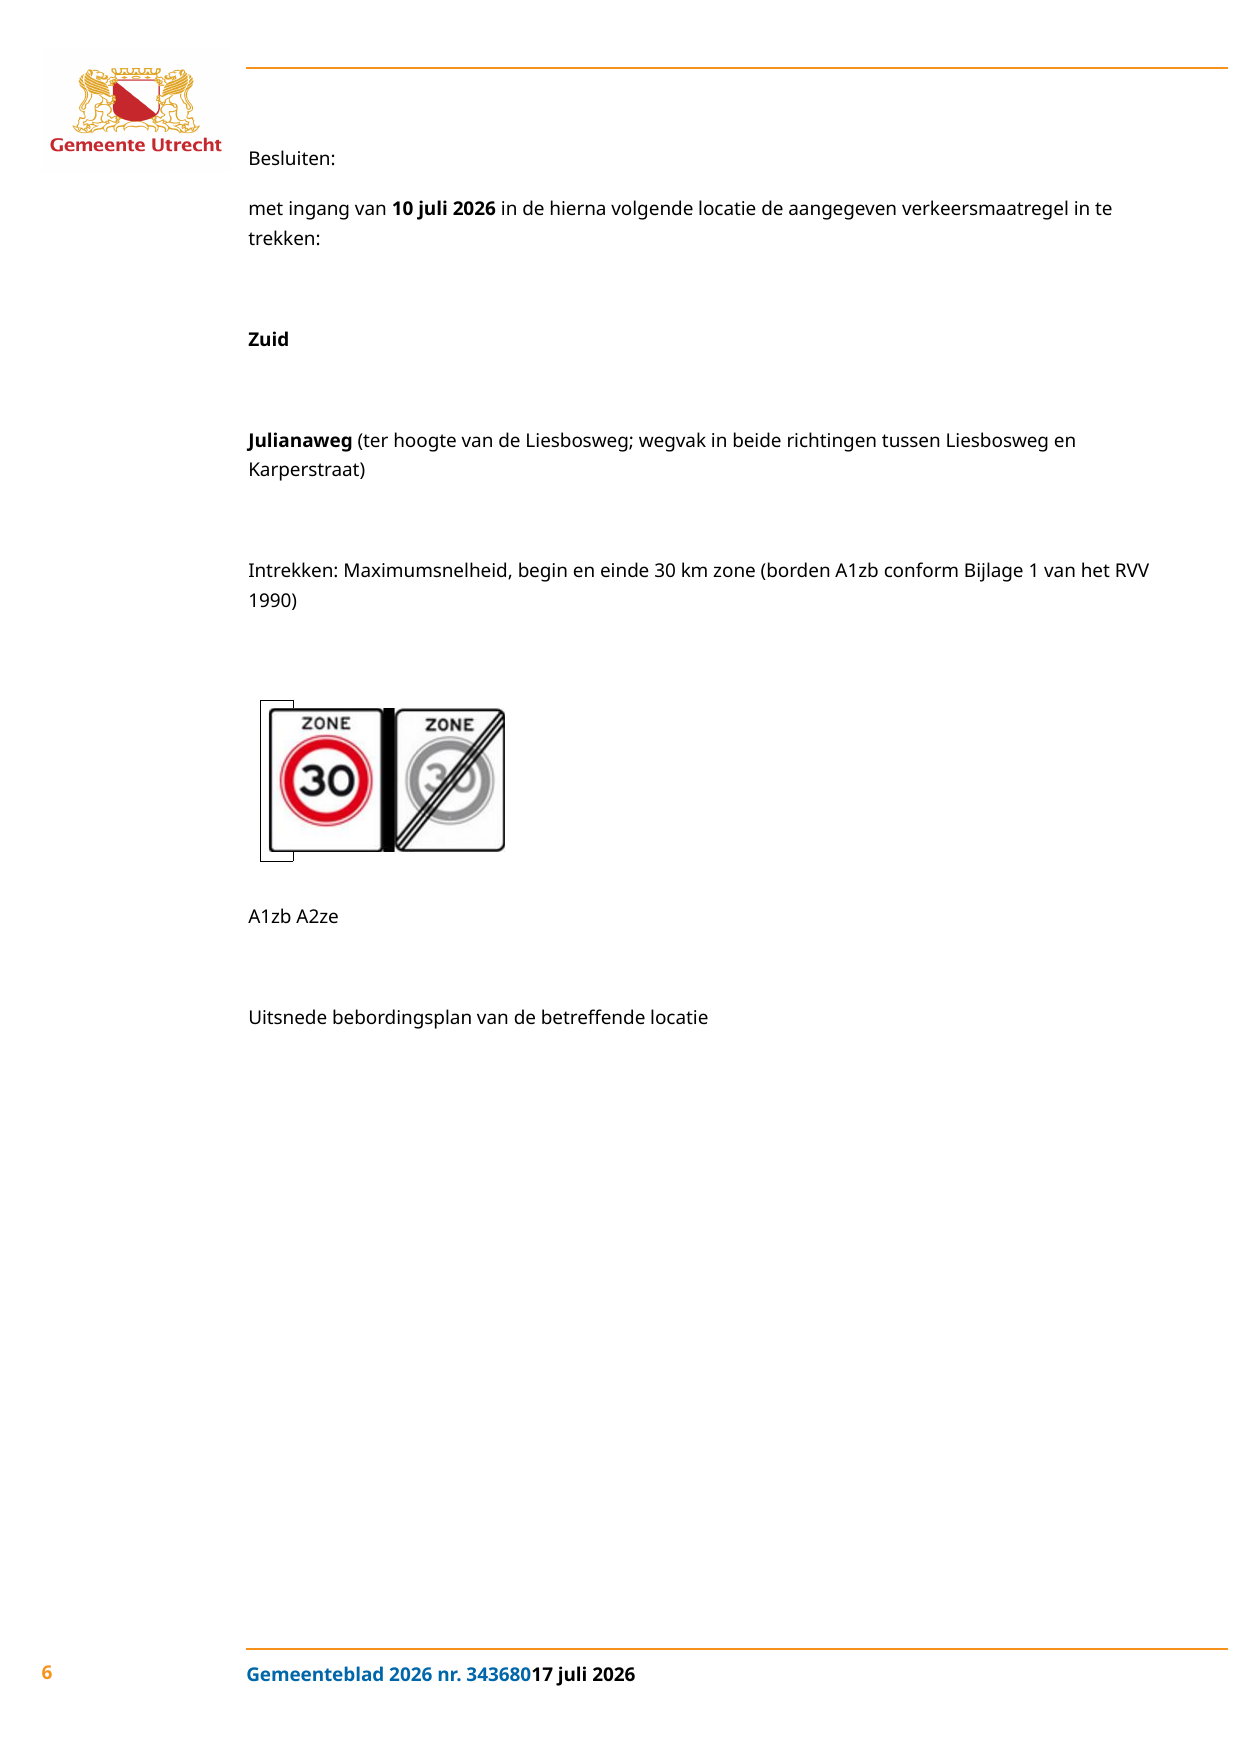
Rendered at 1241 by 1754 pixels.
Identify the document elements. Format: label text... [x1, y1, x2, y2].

text Zuid [248, 326, 1152, 352]
picture [41, 47, 231, 172]
text Uitsnede bebordingsplan van de betreffende locatie [248, 1004, 1152, 1030]
picture [268, 708, 505, 852]
text Besluiten: [248, 145, 1152, 171]
text Intrekken: Maximumsnelheid, begin en einde 30 km zone (borden A1zb conform Bijlage 1 van het RVV 1990) [248, 557, 1152, 613]
text Julianaweg (ter hoogte van de Liesbosweg; wegvak in beide richtingen tussen Liesbosweg en Karperstraat) [248, 427, 1152, 482]
text A1zb A2ze [248, 903, 1152, 929]
text met ingang van 10 juli 2026 in de hierna volgende locatie de aangegeven verkeersmaatregel in te trekken: [248, 196, 1152, 251]
